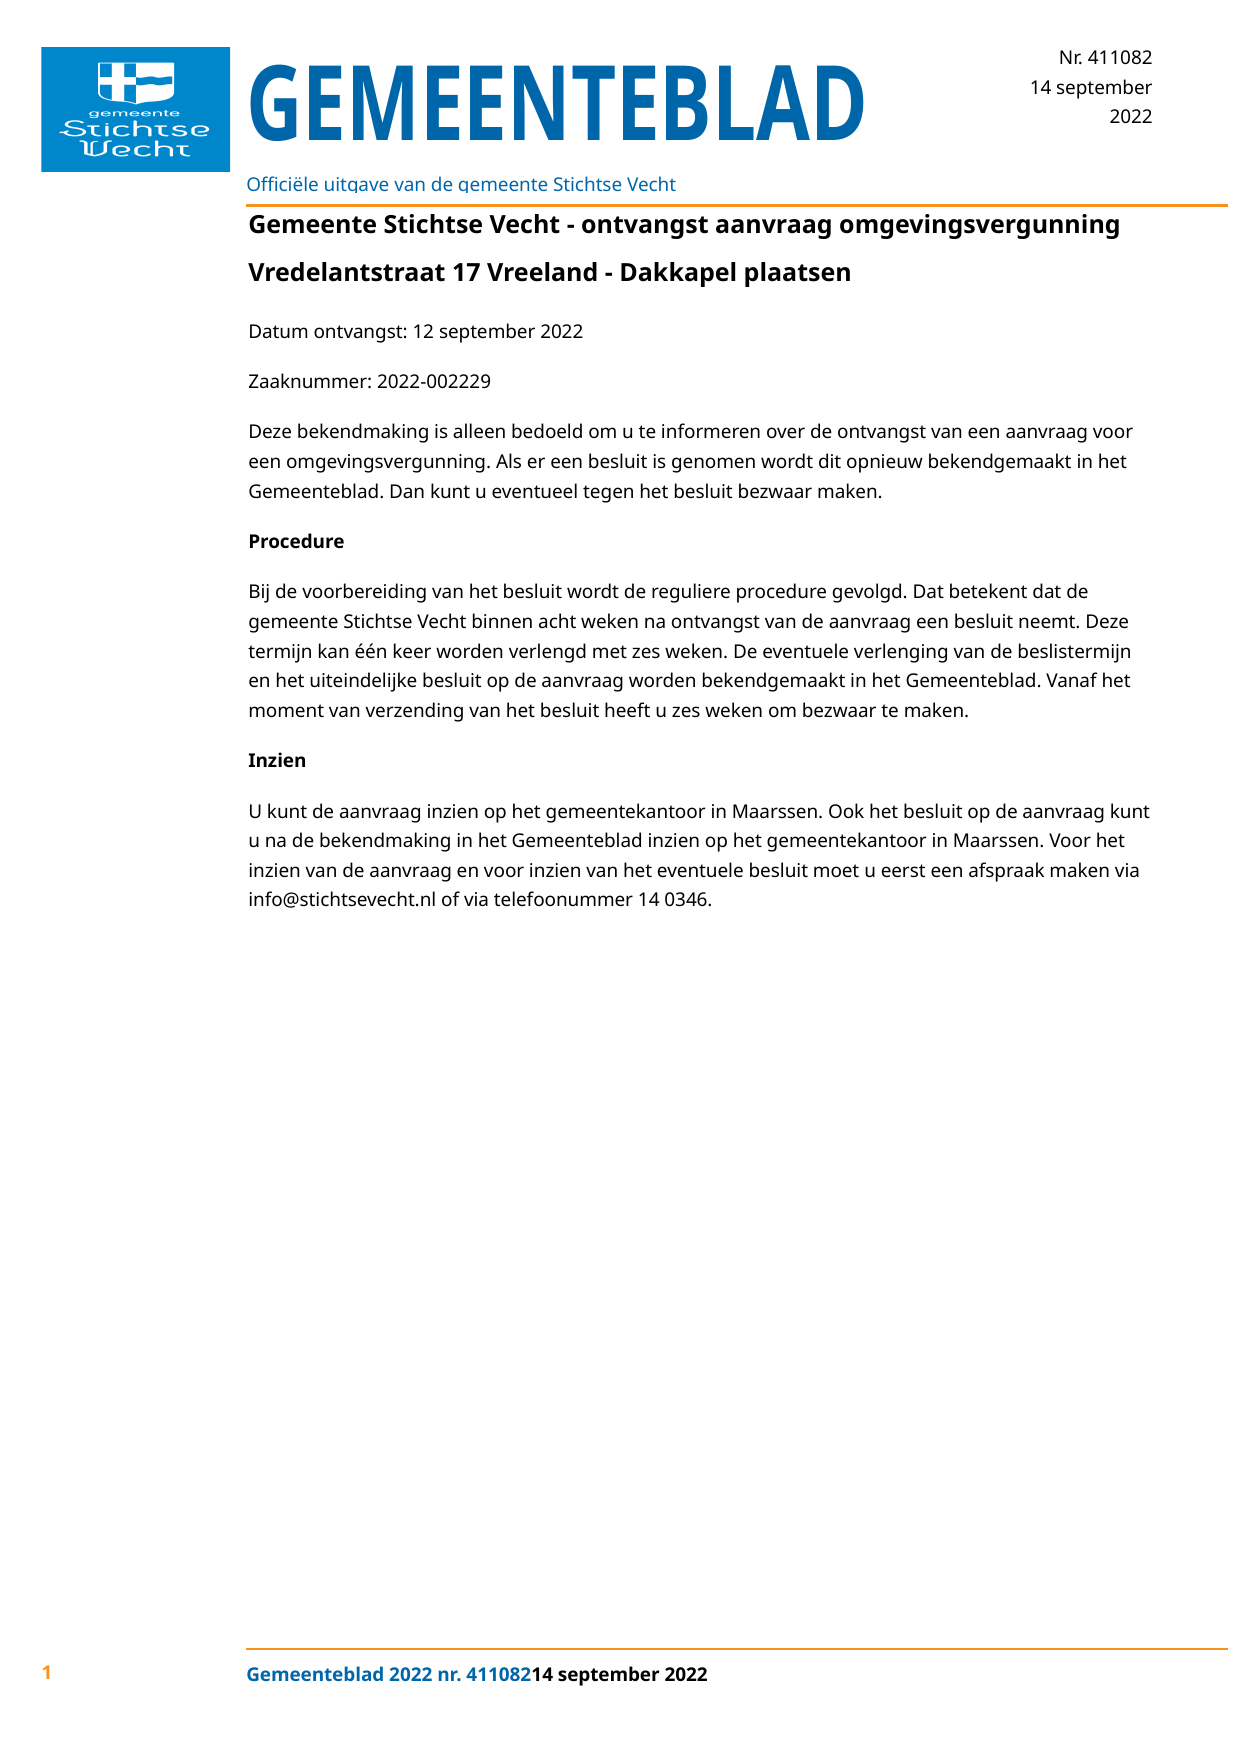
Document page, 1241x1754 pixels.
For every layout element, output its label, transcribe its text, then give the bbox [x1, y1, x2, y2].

text Bij de voorbereiding van het besluit wordt de reguliere procedure gevolgd. Dat betekent dat de gemeente Stichtse Vecht binnen acht weken na ontvangst van de aanvraag een besluit neemt. Deze termijn kan één keer worden verlengd met zes weken. De eventuele verlenging van de beslistermijn en het uiteindelijke besluit op de aanvraag worden bekendgemaakt in het Gemeenteblad. Vanaf het moment van verzending van het besluit heeft u zes weken om bezwaar te maken. [248, 579, 1152, 723]
text U kunt de aanvraag inzien op het gemeentekantoor in Maarssen. Ook het besluit op de aanvraag kunt u na de bekendmaking in het Gemeenteblad inzien op het gemeentekantoor in Maarssen. Voor het inzien van de aanvraag en voor inzien van het eventuele besluit moet u eerst een afspraak maken via info@stichtsevecht.nl of via telefoonummer 14 0346. [248, 798, 1152, 912]
text Gemeente Stichtse Vecht - ontvangst aanvraag omgevingsvergunning Vredelantstraat 17 Vreeland - Dakkapel plaatsen [248, 207, 1152, 288]
text Zaaknummer: 2022-002229 [248, 368, 1152, 394]
picture [99, 63, 135, 101]
text Procedure [248, 528, 1152, 554]
text Datum ontvangst: 12 september 2022 [248, 318, 1152, 344]
text Deze bekendmaking is alleen bedoeld om u te informeren over de ontvangst van een aanvraag voor een omgevingsvergunning. Als er een besluit is genomen wordt dit opnieuw bekendgemaakt in het Gemeenteblad. Dan kunt u eventueel tegen het besluit bezwaar maken. [248, 419, 1152, 504]
picture [137, 63, 174, 103]
text Inzien [248, 747, 1152, 773]
